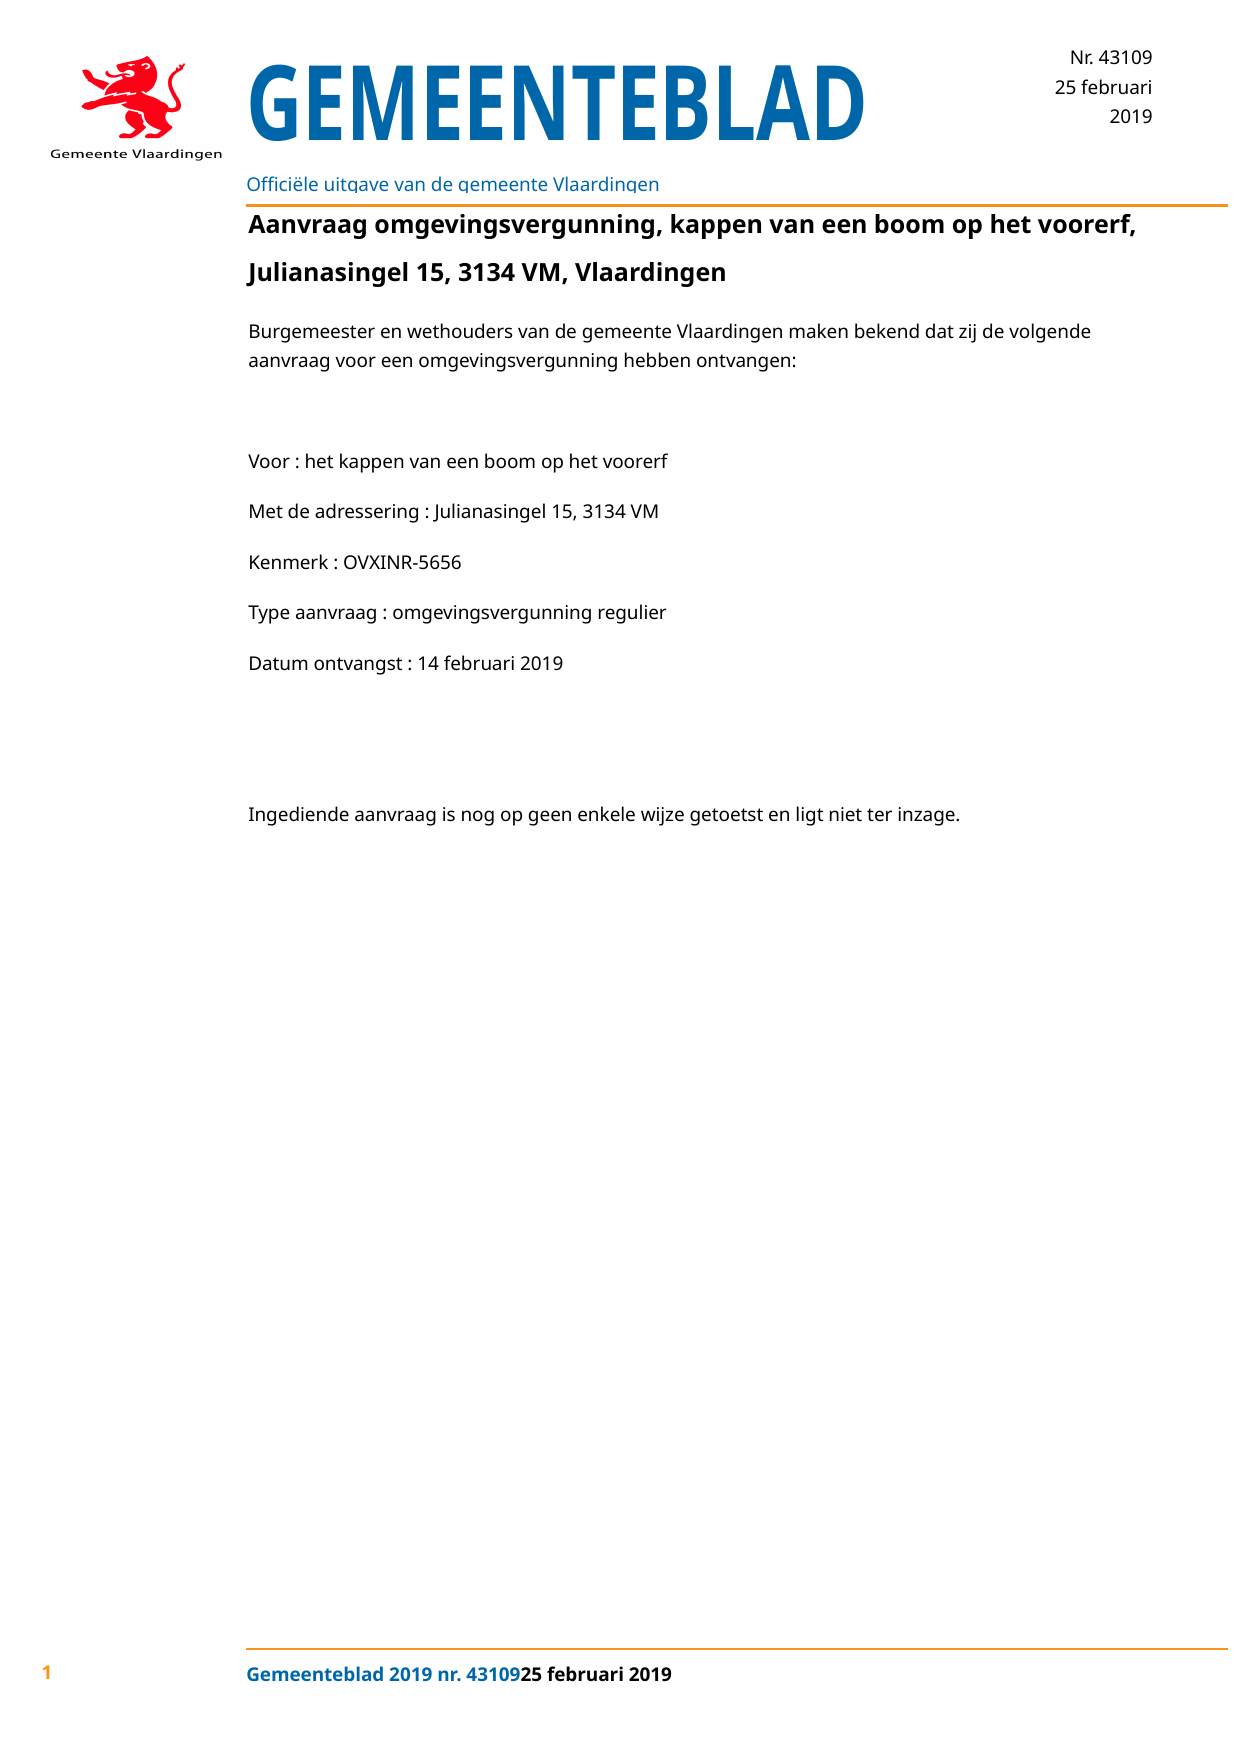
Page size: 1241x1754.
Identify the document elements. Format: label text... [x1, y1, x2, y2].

text Datum ontvangst : 14 februari 2019 [248, 650, 1152, 676]
text Aanvraag omgevingsvergunning, kappen van een boom op het voorerf, Julianasingel 15, 3134 VM, Vlaardingen [248, 207, 1152, 288]
text Voor : het kappen van een boom op het voorerf [248, 448, 1152, 474]
text Type aanvraag : omgevingsvergunning regulier [248, 599, 1152, 625]
picture [41, 47, 231, 172]
text Burgemeester en wethouders van de gemeente Vlaardingen maken bekend dat zij de volgende aanvraag voor een omgevingsvergunning hebben ontvangen: [248, 318, 1152, 373]
text Met de adressering : Julianasingel 15, 3134 VM [248, 499, 1152, 524]
text Kenmerk : OVXINR-5656 [248, 549, 1152, 575]
text Ingediende aanvraag is nog op geen enkele wijze getoetst en ligt niet ter inzage. [248, 801, 1152, 827]
